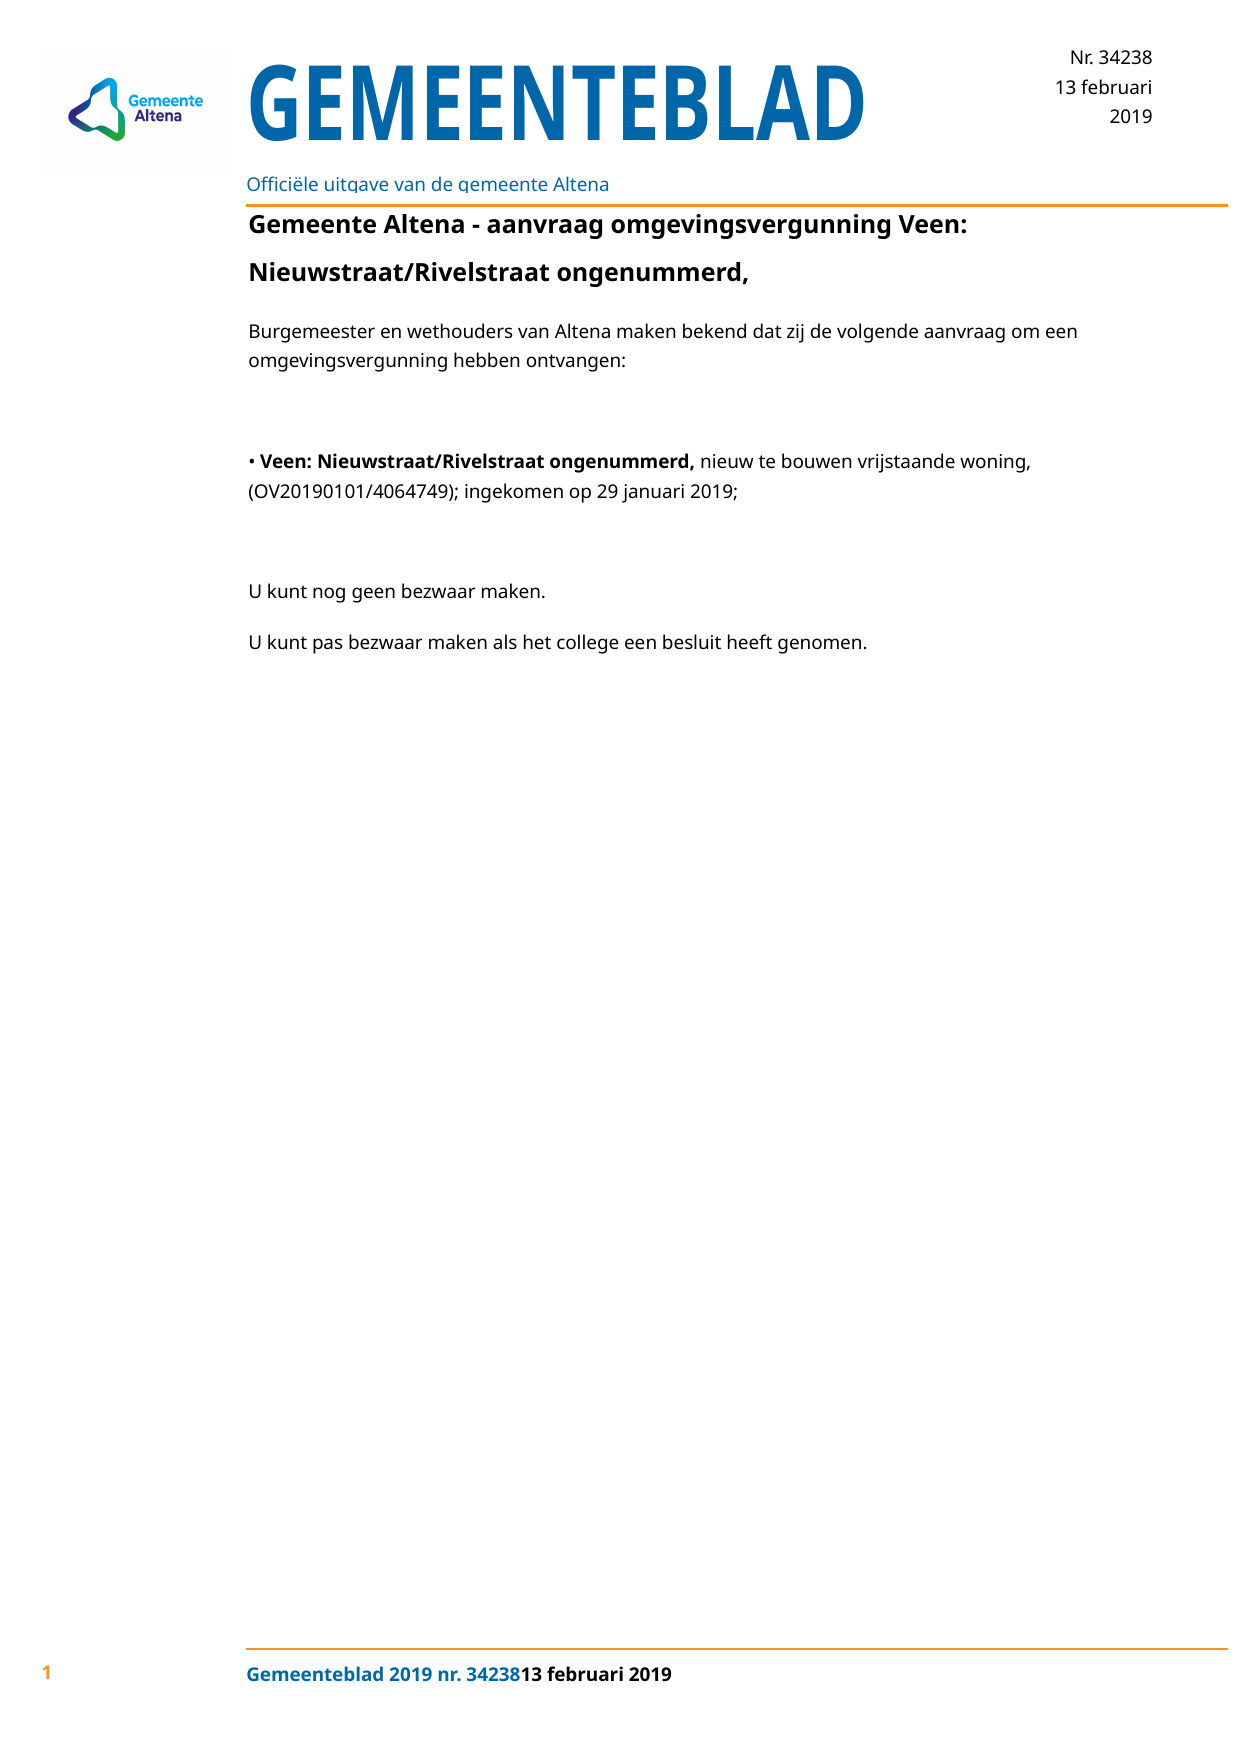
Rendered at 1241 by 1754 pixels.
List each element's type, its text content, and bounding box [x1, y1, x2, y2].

picture [41, 47, 231, 172]
text U kunt nog geen bezwaar maken. [248, 579, 1152, 604]
text Gemeente Altena - aanvraag omgevingsvergunning Veen: Nieuwstraat/Rivelstraat ongenummerd, [248, 207, 1152, 288]
text • Veen: Nieuwstraat/Rivelstraat ongenummerd, nieuw te bouwen vrijstaande woning, (OV20190101/4064749); ingekomen op 29 januari 2019; [248, 448, 1152, 504]
text Burgemeester en wethouders van Altena maken bekend dat zij de volgende aanvraag om een omgevingsvergunning hebben ontvangen: [248, 318, 1152, 373]
text U kunt pas bezwaar maken als het college een besluit heeft genomen. [248, 629, 1152, 655]
